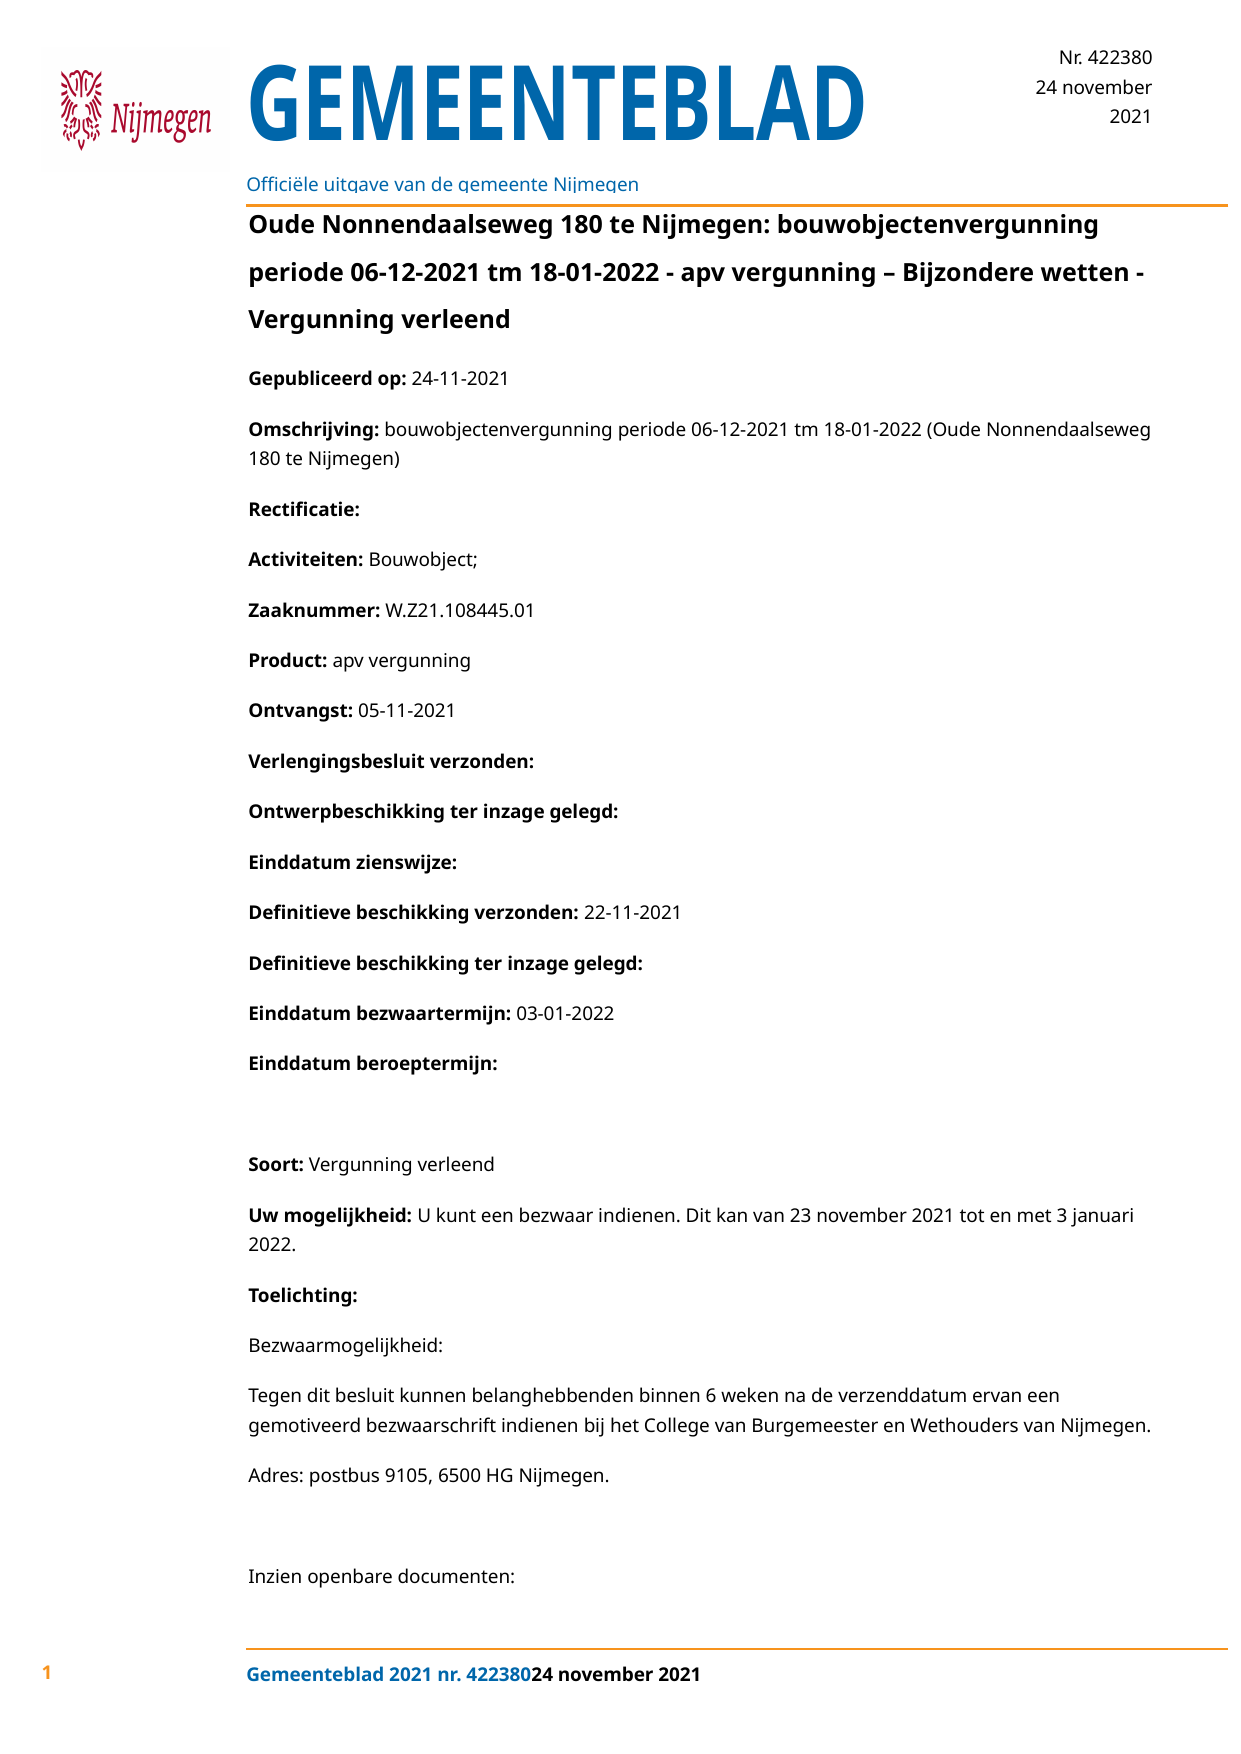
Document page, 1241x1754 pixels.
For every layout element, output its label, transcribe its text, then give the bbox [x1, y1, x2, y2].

text Product: apv vergunning [248, 647, 1152, 673]
text Ontwerpbeschikking ter inzage gelegd: [248, 798, 1152, 824]
text Adres: postbus 9105, 6500 HG Nijmegen. [248, 1463, 1152, 1488]
text Definitieve beschikking ter inzage gelegd: [248, 950, 1152, 975]
text Tegen dit besluit kunnen belanghebbenden binnen 6 weken na de verzenddatum ervan een gemotiveerd bezwaarschrift indienen bij het College van Burgemeester en Wethouders van Nijmegen. [248, 1383, 1152, 1438]
text Omschrijving: bouwobjectenvergunning periode 06-12-2021 tm 18-01-2022 (Oude Nonnendaalseweg 180 te Nijmegen) [248, 416, 1152, 471]
text Einddatum beroeptermijn: [248, 1051, 1152, 1076]
text Einddatum zienswijze: [248, 849, 1152, 874]
text Uw mogelijkheid: U kunt een bezwaar indienen. Dit kan van 23 november 2021 tot en met 3 januari 2022. [248, 1202, 1152, 1257]
text Inzien openbare documenten: [248, 1563, 1152, 1589]
text Ontvangst: 05-11-2021 [248, 698, 1152, 723]
text Bezwaarmogelijkheid: [248, 1332, 1152, 1358]
text Gepubliceerd op: 24-11-2021 [248, 366, 1152, 391]
text Oude Nonnendaalseweg 180 te Nijmegen: bouwobjectenvergunning periode 06-12-2021 tm 18-01-2022 - apv vergunning – Bijzondere wetten - Vergunning verleend [248, 207, 1152, 336]
text Definitieve beschikking verzonden: 22-11-2021 [248, 899, 1152, 925]
picture [41, 47, 231, 172]
text Activiteiten: Bouwobject; [248, 546, 1152, 572]
text Toelichting: [248, 1282, 1152, 1307]
text Verlengingsbesluit verzonden: [248, 748, 1152, 774]
text Soort: Vergunning verleend [248, 1151, 1152, 1177]
text Zaaknummer: W.Z21.108445.01 [248, 597, 1152, 622]
text Rectificatie: [248, 496, 1152, 522]
text Einddatum bezwaartermijn: 03-01-2022 [248, 1000, 1152, 1026]
